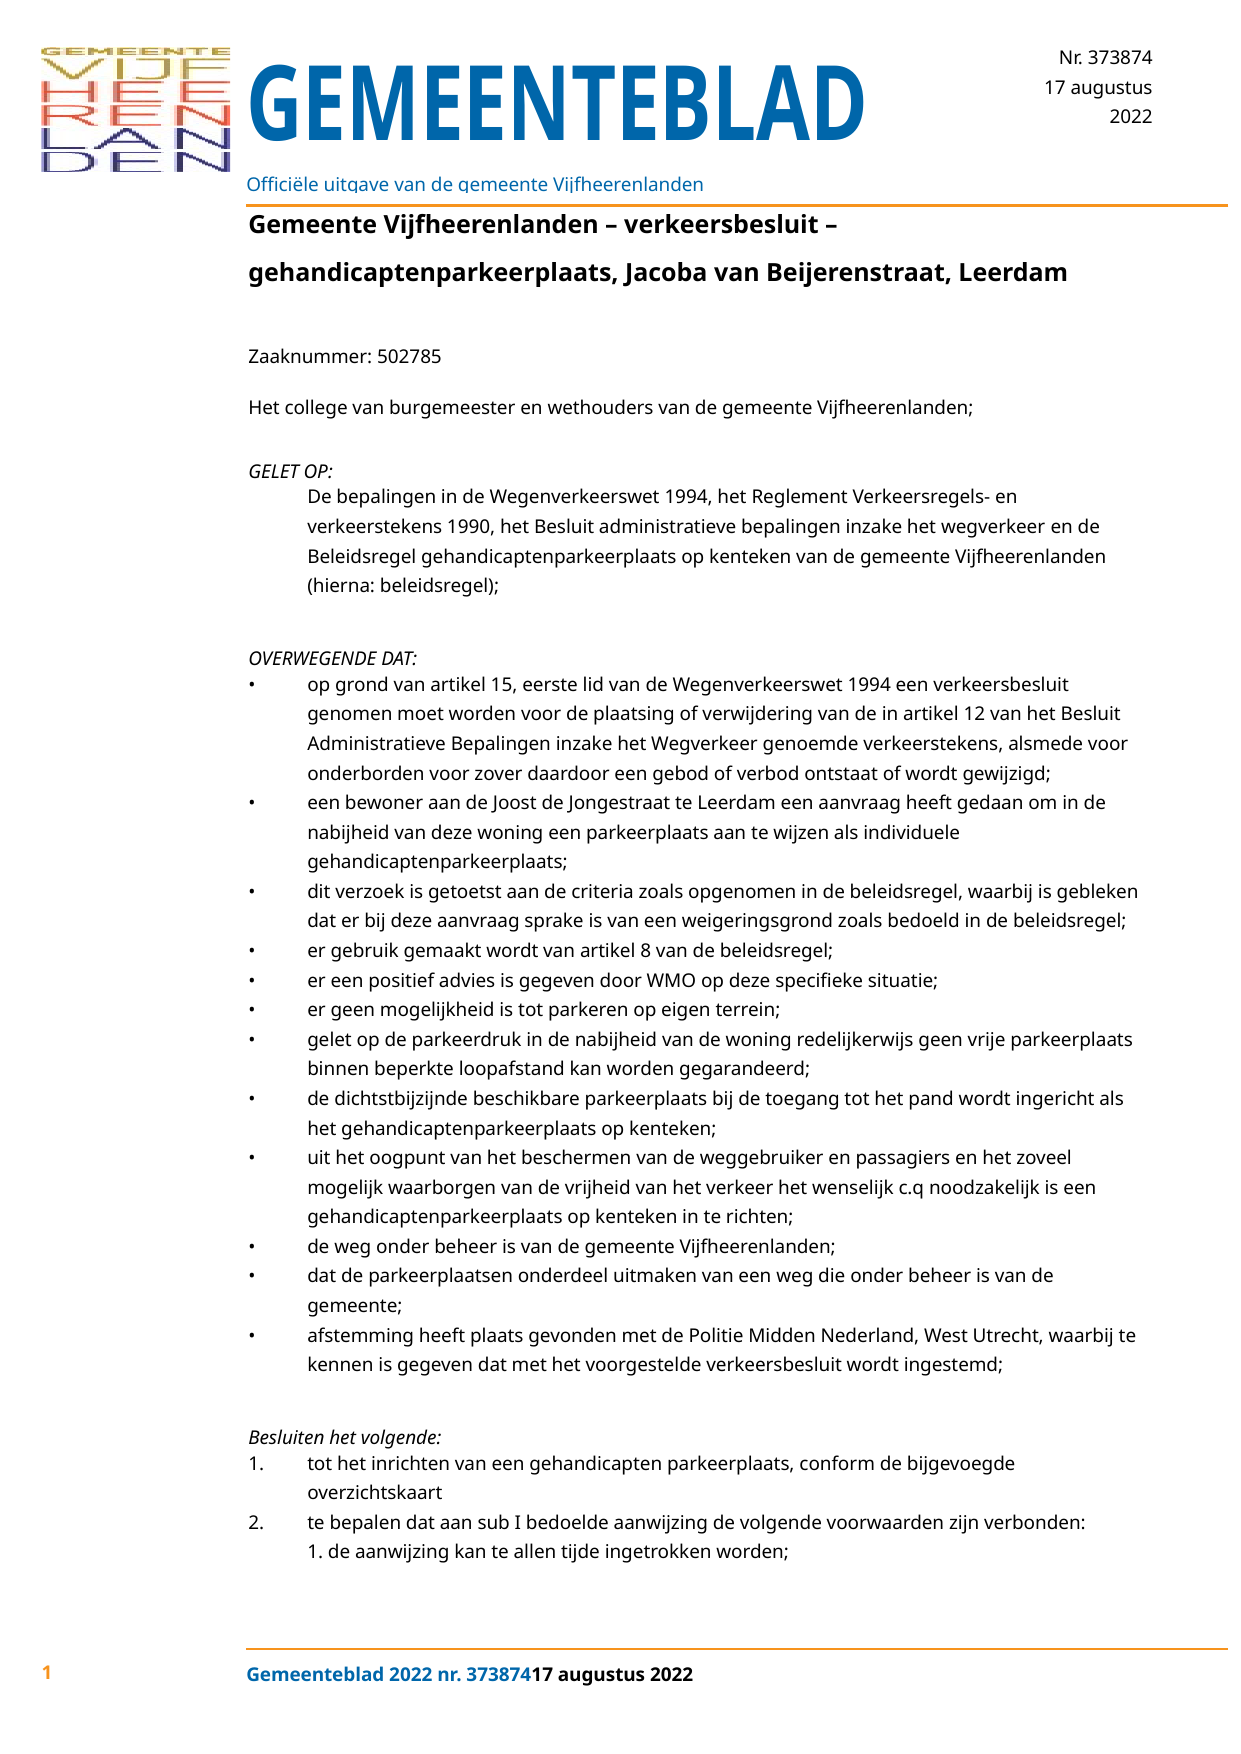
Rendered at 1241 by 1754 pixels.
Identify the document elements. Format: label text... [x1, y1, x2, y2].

list 1. de aanwijzing kan te allen tijde ingetrokken worden; [248, 1538, 1152, 1564]
list gelet op de parkeerdruk in de nabijheid van de woning redelijkerwijs geen vrije parkeerplaats binnen beperkte loopafstand kan worden gegarandeerd; [248, 1026, 1152, 1081]
list tot het inrichten van een gehandicapten parkeerplaats, conform de bijgevoegde overzichtskaart [248, 1450, 1152, 1505]
list de weg onder beheer is van de gemeente Vijfheerenlanden; [248, 1233, 1152, 1259]
list er een positief advies is gegeven door WMO op deze specifieke situatie; [248, 967, 1152, 992]
list er geen mogelijkheid is tot parkeren op eigen terrein; [248, 996, 1152, 1022]
list de dichtstbijzijnde beschikbare parkeerplaats bij de toegang tot het pand wordt ingericht als het gehandicaptenparkeerplaats op kenteken; [248, 1085, 1152, 1140]
list De bepalingen in de Wegenverkeerswet 1994, het Reglement Verkeersregels- en verkeerstekens 1990, het Besluit administratieve bepalingen inzake het wegverkeer en de Beleidsregel gehandicaptenparkeerplaats op kenteken van de gemeente Vijfheerenlanden (hierna: beleidsregel); [248, 484, 1152, 598]
list op grond van artikel 15, eerste lid van de Wegenverkeerswet 1994 een verkeersbesluit genomen moet worden voor de plaatsing of verwijdering van de in artikel 12 van het Besluit Administratieve Bepalingen inzake het Wegverkeer genoemde verkeerstekens, alsmede voor onderborden voor zover daardoor een gebod of verbod ontstaat of wordt gewijzigd; [248, 671, 1152, 785]
text Besluiten het volgende: [248, 1424, 1152, 1450]
list afstemming heeft plaats gevonden met de Politie Midden Nederland, West Utrecht, waarbij te kennen is gegeven dat met het voorgestelde verkeersbesluit wordt ingestemd; [248, 1322, 1152, 1377]
list dit verzoek is getoetst aan de criteria zoals opgenomen in de beleidsregel, waarbij is gebleken dat er bij deze aanvraag sprake is van een weigeringsgrond zoals bedoeld in de beleidsregel; [248, 878, 1152, 933]
list uit het oogpunt van het beschermen van de weggebruiker en passagiers en het zoveel mogelijk waarborgen van de vrijheid van het verkeer het wenselijk c.q noodzakelijk is een gehandicaptenparkeerplaats op kenteken in te richten; [248, 1144, 1152, 1229]
text Gemeente Vijfheerenlanden – verkeersbesluit – gehandicaptenparkeerplaats, Jacoba van Beijerenstraat, Leerdam [248, 207, 1152, 288]
list dat de parkeerplaatsen onderdeel uitmaken van een weg die onder beheer is van de gemeente; [248, 1263, 1152, 1318]
picture [41, 47, 231, 172]
list een bewoner aan de Joost de Jongestraat te Leerdam een aanvraag heeft gedaan om in de nabijheid van deze woning een parkeerplaats aan te wijzen als individuele gehandicaptenparkeerplaats; [248, 789, 1152, 874]
text OVERWEGENDE DAT: [248, 645, 1152, 671]
text Zaaknummer: 502785 [248, 344, 1152, 369]
text GELET OP: [248, 458, 1152, 484]
text Het college van burgemeester en wethouders van de gemeente Vijfheerenlanden; [248, 394, 1152, 420]
list er gebruik gemaakt wordt van artikel 8 van de beleidsregel; [248, 937, 1152, 963]
list te bepalen dat aan sub I bedoelde aanwijzing de volgende voorwaarden zijn verbonden: [248, 1509, 1152, 1535]
